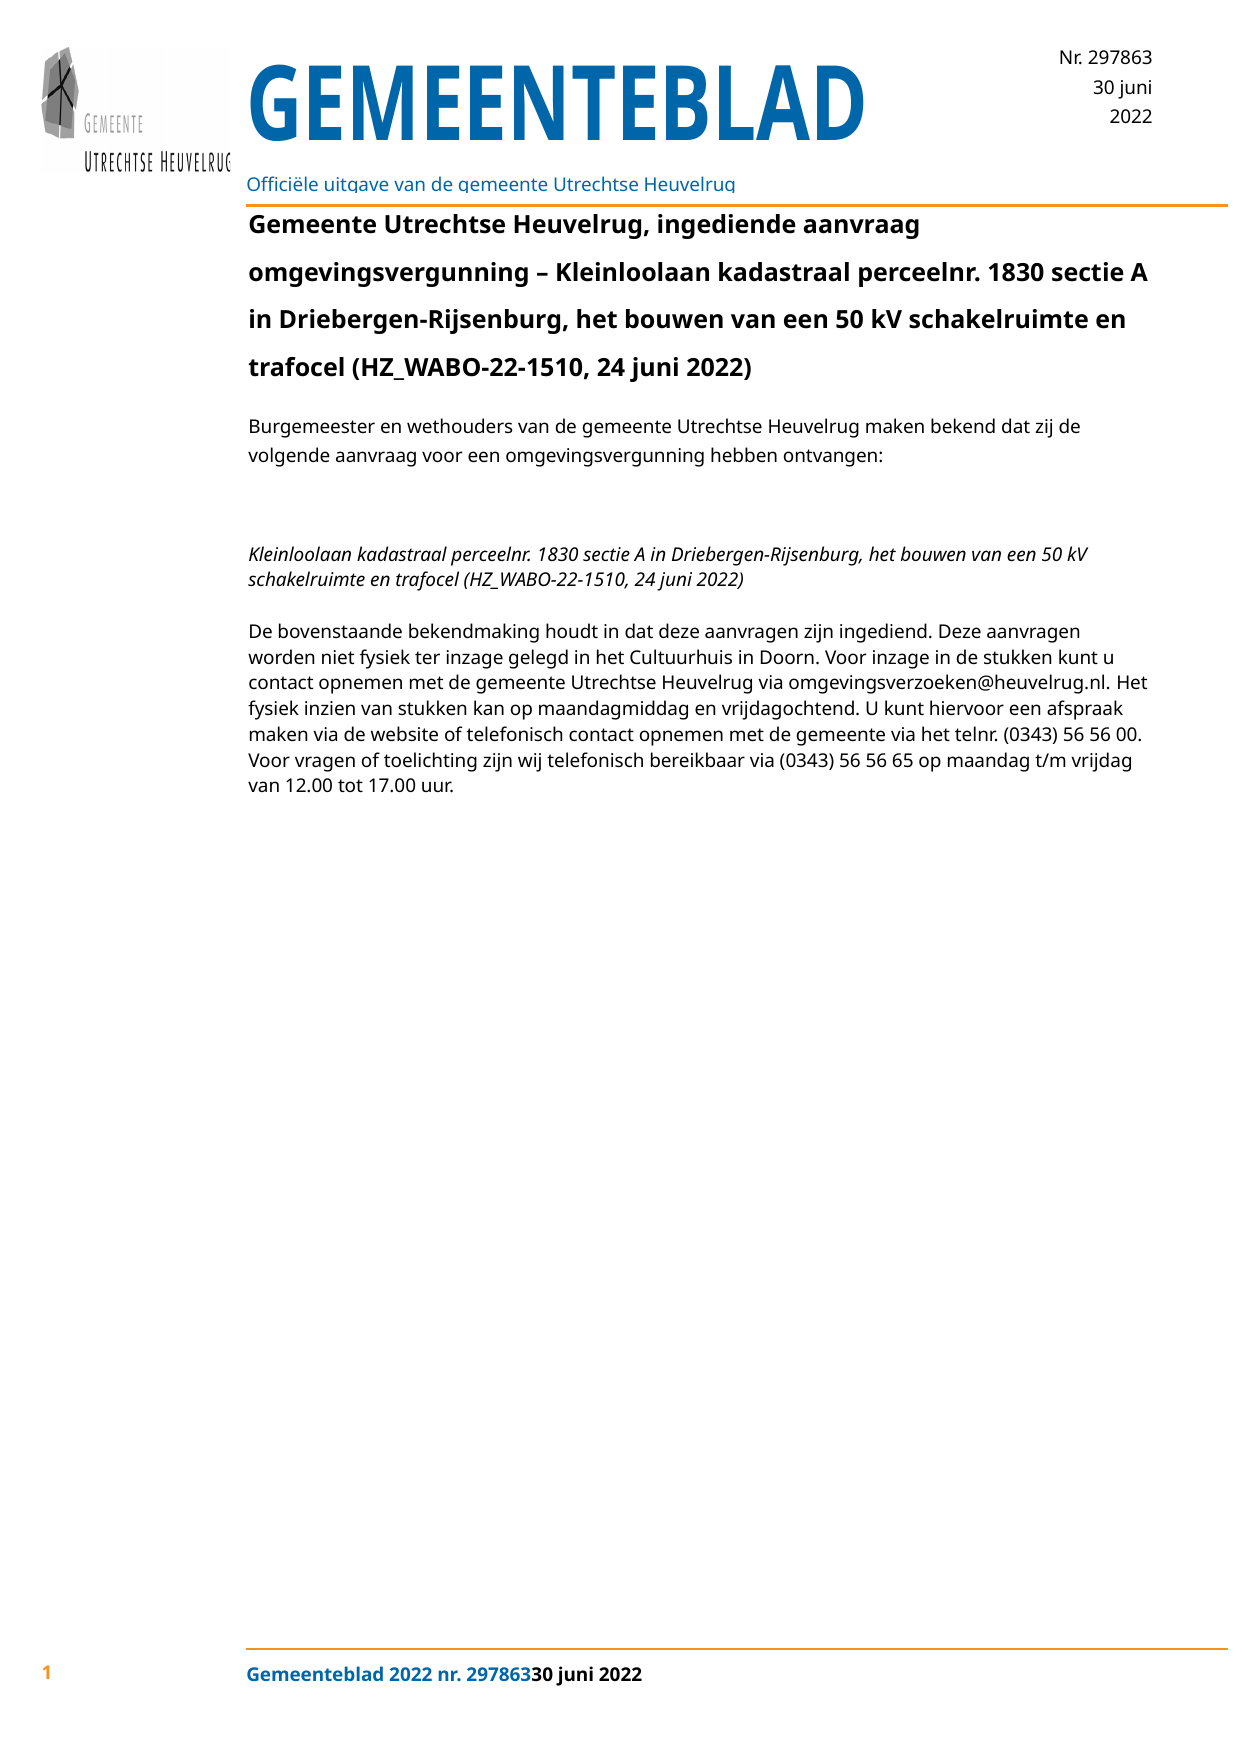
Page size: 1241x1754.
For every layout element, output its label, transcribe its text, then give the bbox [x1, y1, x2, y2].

text Gemeente Utrechtse Heuvelrug, ingediende aanvraag omgevingsvergunning – Kleinloolaan kadastraal perceelnr. 1830 sectie A in Driebergen-Rijsenburg, het bouwen van een 50 kV schakelruimte en trafocel (HZ_WABO-22-1510, 24 juni 2022) [248, 207, 1152, 384]
text Kleinloolaan kadastraal perceelnr. 1830 sectie A in Driebergen-Rijsenburg, het bouwen van een 50 kV schakelruimte en trafocel (HZ_WABO-22-1510, 24 juni 2022) [248, 541, 1152, 592]
picture [41, 47, 231, 172]
text De bovenstaande bekendmaking houdt in dat deze aanvragen zijn ingediend. Deze aanvragen worden niet fysiek ter inzage gelegd in het Cultuurhuis in Doorn. Voor inzage in de stukken kunt u contact opnemen met de gemeente Utrechtse Heuvelrug via omgevingsverzoeken@heuvelrug.nl. Het fysiek inzien van stukken kan op maandagmiddag en vrijdagochtend. U kunt hiervoor een afspraak maken via de website of telefonisch contact opnemen met de gemeente via het telnr. (0343) 56 56 00. Voor vragen of toelichting zijn wij telefonisch bereikbaar via (0343) 56 56 65 op maandag t/m vrijdag van 12.00 tot 17.00 uur. [248, 618, 1152, 798]
text Burgemeester en wethouders van de gemeente Utrechtse Heuvelrug maken bekend dat zij de volgende aanvraag voor een omgevingsvergunning hebben ontvangen: [248, 413, 1152, 468]
